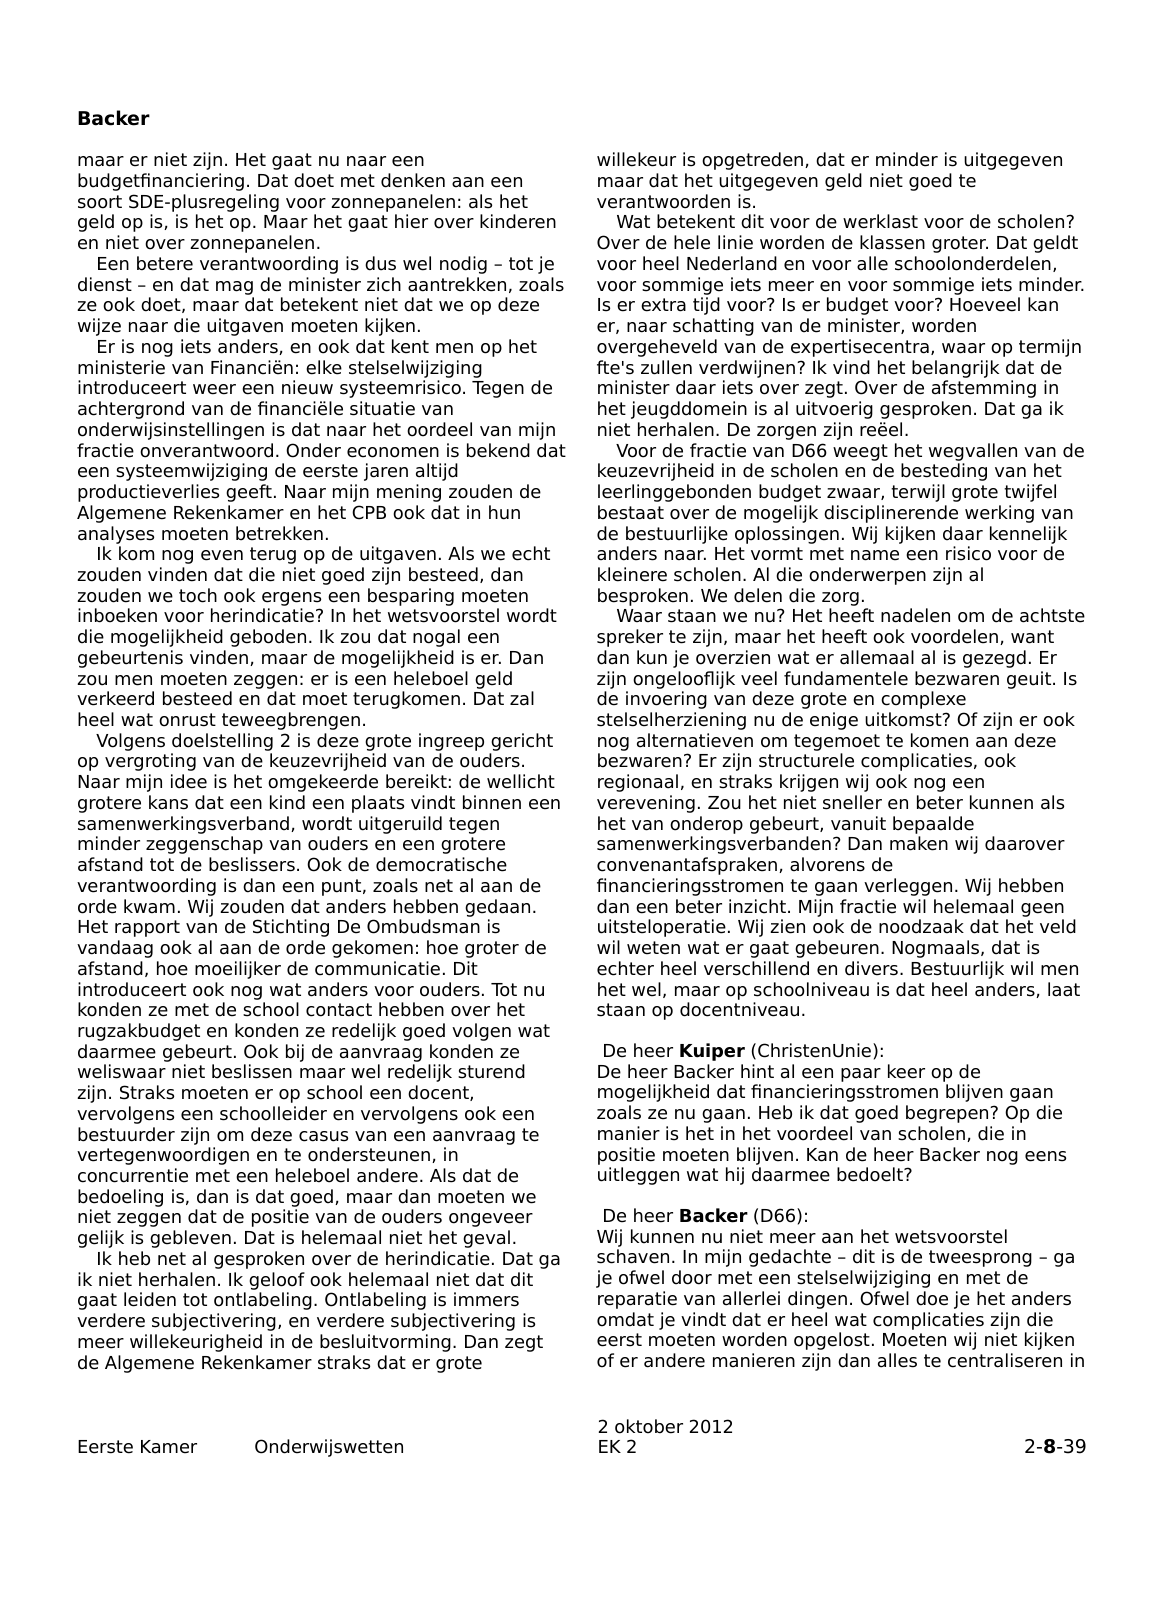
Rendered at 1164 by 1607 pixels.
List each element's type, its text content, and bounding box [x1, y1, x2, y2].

text Voor de fractie van D66 weegt het wegvallen van de keuzevrijheid in de scholen en de besteding van het leerlinggebonden budget zwaar, terwijl grote twijfel bestaat over de mogelijk disciplinerende werking van de bestuurlijke oplossingen. Wij kijken daar kennelijk anders naar. Het vormt met name een risico voor de kleinere scholen. Al die onderwerpen zijn al besproken. We delen die zorg. [596, 440, 1087, 606]
text Een betere verantwoording is dus wel nodig – tot je dienst – en dat mag de minister zich aantrekken, zoals ze ook doet, maar dat betekent niet dat we op deze wijze naar die uitgaven moeten kijken. [77, 254, 567, 337]
text Ik kom nog even terug op de uitgaven. Als we echt zouden vinden dat die niet goed zijn besteed, dan zouden we toch ook ergens een besparing moeten inboeken voor herindicatie? In het wetsvoorstel wordt die mogelijkheid geboden. Ik zou dat nogal een gebeurtenis vinden, maar de mogelijkheid is er. Dan zou men moeten zeggen: er is een heleboel geld verkeerd besteed en dat moet terugkomen. Dat zal heel wat onrust teweegbrengen. [77, 544, 567, 731]
text De heer Kuiper (ChristenUnie): [596, 1041, 1087, 1062]
text Er is nog iets anders, en ook dat kent men op het ministerie van Financiën: elke stelselwijziging introduceert weer een nieuw systeemrisico. Tegen de achtergrond van de financiële situatie van onderwijsinstellingen is dat naar het oordeel van mijn fractie onverantwoord. Onder economen is bekend dat een systeemwijziging de eerste jaren altijd productieverlies geeft. Naar mijn mening zouden de Algemene Rekenkamer en het CPB ook dat in hun analyses moeten betrekken. [77, 337, 567, 544]
text maar er niet zijn. Het gaat nu naar een budgetfinanciering. Dat doet met denken aan een soort SDE-plusregeling voor zonnepanelen: als het geld op is, is het op. Maar het gaat hier over kinderen en niet over zonnepanelen. [77, 150, 567, 254]
text De heer Backer (D66): [596, 1206, 1087, 1227]
text Wat betekent dit voor de werklast voor de scholen? Over de hele linie worden de klassen groter. Dat geldt voor heel Nederland en voor alle schoolonderdelen, voor sommige iets meer en voor sommige iets minder. Is er extra tijd voor? Is er budget voor? Hoeveel kan er, naar schatting van de minister, worden overgeheveld van de expertisecentra, waar op termijn fte's zullen verdwijnen? Ik vind het belangrijk dat de minister daar iets over zegt. Over de afstemming in het jeugddomein is al uitvoerig gesproken. Dat ga ik niet herhalen. De zorgen zijn reëel. [596, 212, 1087, 440]
text Ik heb net al gesproken over de herindicatie. Dat ga ik niet herhalen. Ik geloof ook helemaal niet dat dit gaat leiden tot ontlabeling. Ontlabeling is immers verdere subjectivering, en verdere subjectivering is meer willekeurigheid in de besluitvorming. Dan zegt de Algemene Rekenkamer straks dat er grote [77, 1249, 567, 1373]
text Volgens doelstelling 2 is deze grote ingreep gericht op vergroting van de keuzevrijheid van de ouders. Naar mijn idee is het omgekeerde bereikt: de wellicht grotere kans dat een kind een plaats vindt binnen een samenwerkingsverband, wordt uitgeruild tegen minder zeggenschap van ouders en een grotere afstand tot de beslissers. Ook de democratische verantwoording is dan een punt, zoals net al aan de orde kwam. Wij zouden dat anders hebben gedaan. Het rapport van de Stichting De Ombudsman is vandaag ook al aan de orde gekomen: hoe groter de afstand, hoe moeilijker de communicatie. Dit introduceert ook nog wat anders voor ouders. Tot nu konden ze met de school contact hebben over het rugzakbudget en konden ze redelijk goed volgen wat daarmee gebeurt. Ook bij de aanvraag konden ze weliswaar niet beslissen maar wel redelijk sturend zijn. Straks moeten er op school een docent, vervolgens een schoolleider en vervolgens ook een bestuurder zijn om deze casus van een aanvraag te vertegenwoordigen en te ondersteunen, in concurrentie met een heleboel andere. Als dat de bedoeling is, dan is dat goed, maar dan moeten we niet zeggen dat de positie van de ouders ongeveer gelijk is gebleven. Dat is helemaal niet het geval. [77, 731, 567, 1249]
text Waar staan we nu? Het heeft nadelen om de achtste spreker te zijn, maar het heeft ook voordelen, want dan kun je overzien wat er allemaal al is gezegd. Er zijn ongelooflijk veel fundamentele bezwaren geuit. Is de invoering van deze grote en complexe stelselherziening nu de enige uitkomst? Of zijn er ook nog alternatieven om tegemoet te komen aan deze bezwaren? Er zijn structurele complicaties, ook regionaal, en straks krijgen wij ook nog een verevening. Zou het niet sneller en beter kunnen als het van onderop gebeurt, vanuit bepaalde samenwerkingsverbanden? Dan maken wij daarover convenantafspraken, alvorens de financieringsstromen te gaan verleggen. Wij hebben dan een beter inzicht. Mijn fractie wil helemaal geen uitsteloperatie. Wij zien ook de noodzaak dat het veld wil weten wat er gaat gebeuren. Nogmaals, dat is echter heel verschillend en divers. Bestuurlijk wil men het wel, maar op schoolniveau is dat heel anders, laat staan op docentniveau. [596, 606, 1087, 1021]
text De heer Backer hint al een paar keer op de mogelijkheid dat financieringsstromen blijven gaan zoals ze nu gaan. Heb ik dat goed begrepen? Op die manier is het in het voordeel van scholen, die in positie moeten blijven. Kan de heer Backer nog eens uitleggen wat hij daarmee bedoelt? [596, 1062, 1087, 1186]
text Wij kunnen nu niet meer aan het wetsvoorstel schaven. In mijn gedachte – dit is de tweesprong – ga je ofwel door met een stelselwijziging en met de reparatie van allerlei dingen. Ofwel doe je het anders omdat je vindt dat er heel wat complicaties zijn die eerst moeten worden opgelost. Moeten wij niet kijken of er andere manieren zijn dan alles te centraliseren in [596, 1227, 1087, 1372]
text willekeur is opgetreden, dat er minder is uitgegeven maar dat het uitgegeven geld niet goed te verantwoorden is. [596, 150, 1087, 212]
